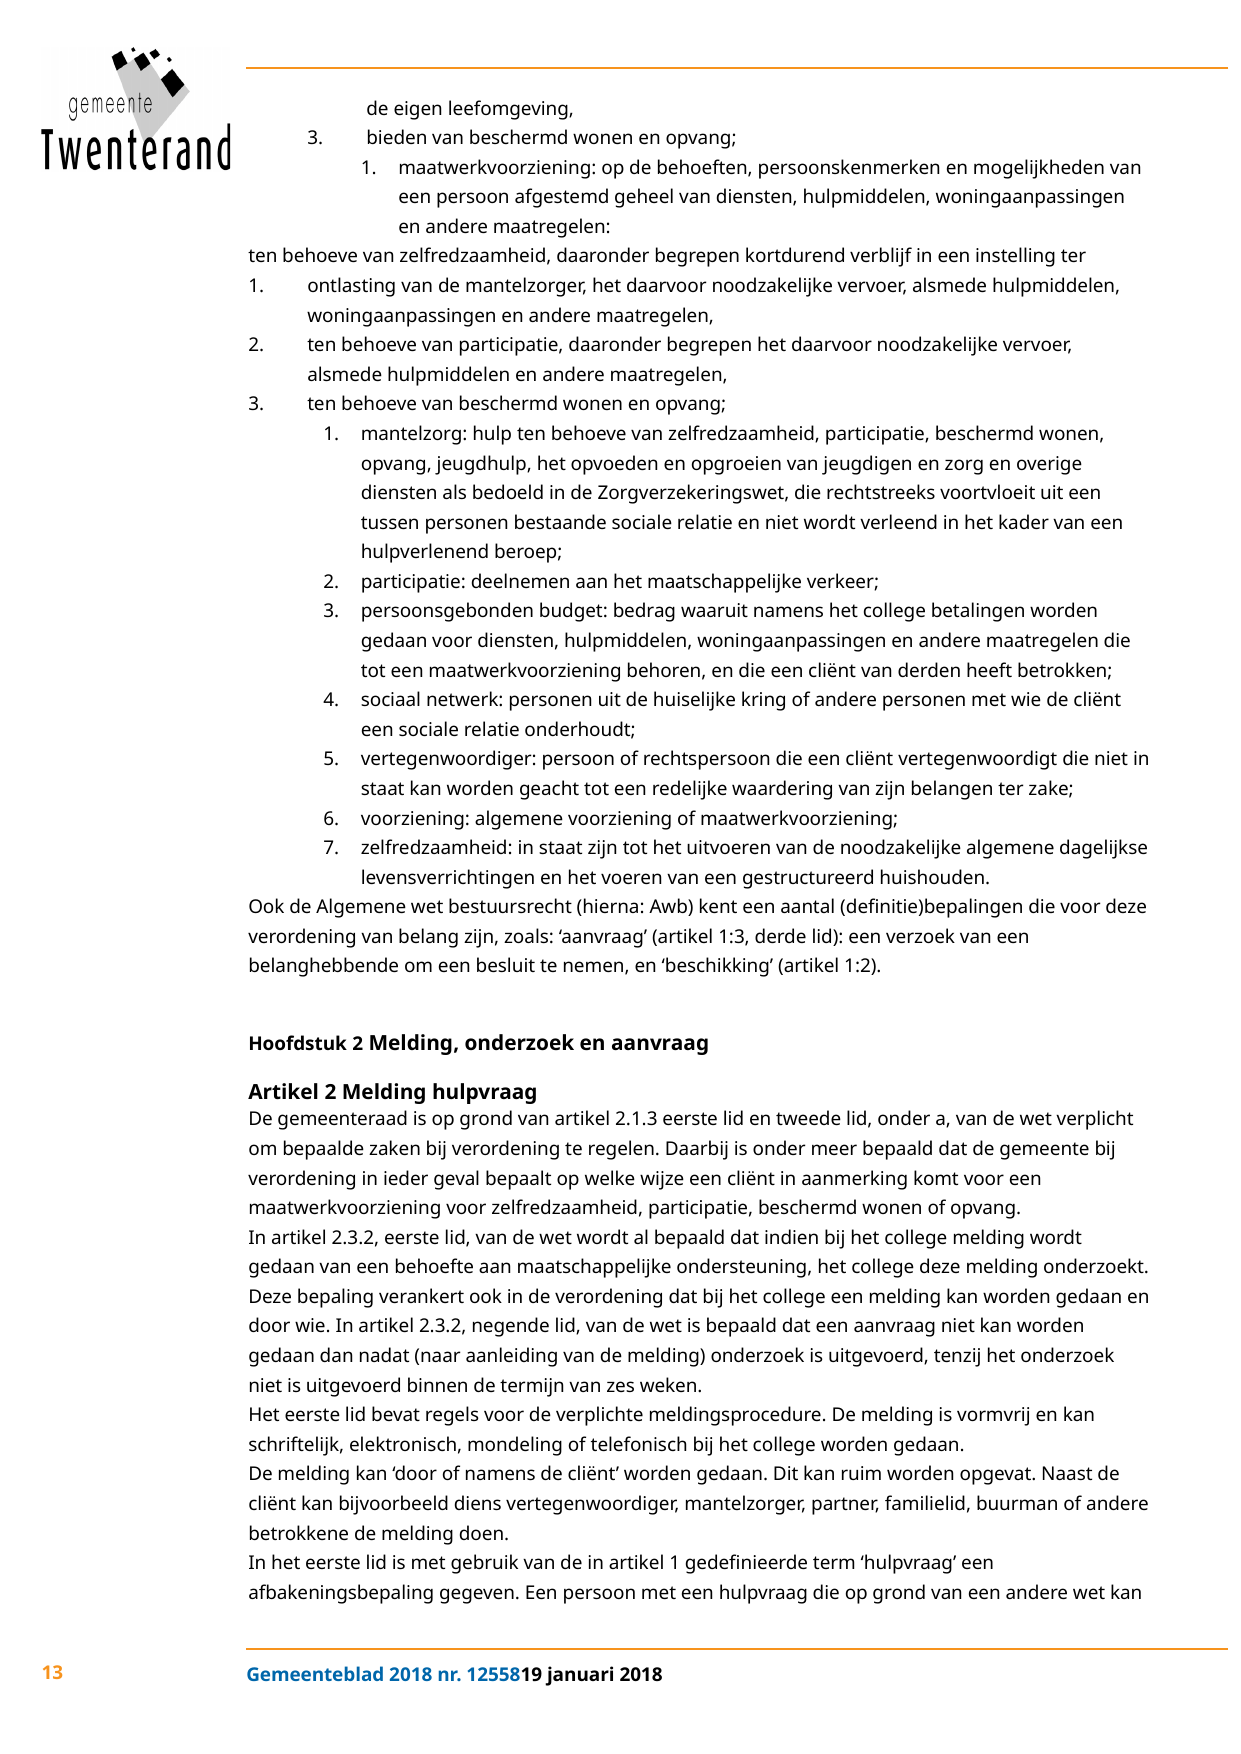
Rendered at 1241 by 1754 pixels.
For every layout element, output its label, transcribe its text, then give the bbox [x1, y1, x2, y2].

list persoonsgebonden budget: bedrag waaruit namens het college betalingen worden gedaan voor diensten, hulpmiddelen, woningaanpassingen en andere maatregelen die tot een maatwerkvoorziening behoren, en die een cliënt van derden heeft betrokken; [323, 598, 1152, 683]
text In artikel 2.3.2, eerste lid, van de wet wordt al bepaald dat indien bij het college melding wordt gedaan van een behoefte aan maatschappelijke ondersteuning, het college deze melding onderzoekt. Deze bepaling verankert ook in de verordening dat bij het college een melding kan worden gedaan en door wie. In artikel 2.3.2, negende lid, van de wet is bepaald dat een aanvraag niet kan worden gedaan dan nadat (naar aanleiding van de melding) onderzoek is uitgevoerd, tenzij het onderzoek niet is uitgevoerd binnen de termijn van zes weken. [248, 1224, 1152, 1398]
list mantelzorg: hulp ten behoeve van zelfredzaamheid, participatie, beschermd wonen, opvang, jeugdhulp, het opvoeden en opgroeien van jeugdigen en zorg en overige diensten als bedoeld in de Zorgverzekeringswet, die rechtstreeks voortvloeit uit een tussen personen bestaande sociale relatie en niet wordt verleend in het kader van een hulpverlenend beroep; [323, 420, 1152, 564]
list de eigen leefomgeving, [307, 95, 1152, 121]
list ten behoeve van beschermd wonen en opvang; [248, 391, 1152, 416]
text Artikel 2 Melding hulpvraag [248, 1077, 1152, 1106]
text Ook de Algemene wet bestuursrecht (hierna: Awb) kent een aantal (definitie)bepalingen die voor deze verordening van belang zijn, zoals: ‘aanvraag’ (artikel 1:3, derde lid): een verzoek van een belanghebbende om een besluit te nemen, en ‘beschikking’ (artikel 1:2). [248, 893, 1152, 978]
list ontlasting van de mantelzorger, het daarvoor noodzakelijke vervoer, alsmede hulpmiddelen, woningaanpassingen en andere maatregelen, [248, 272, 1152, 328]
picture [41, 47, 231, 172]
list bieden van beschermd wonen en opvang; [307, 124, 1152, 150]
text Hoofdstuk 2 Melding, onderzoek en aanvraag [248, 1028, 1152, 1056]
text De gemeenteraad is op grond van artikel 2.1.3 eerste lid en tweede lid, onder a, van de wet verplicht om bepaalde zaken bij verordening te regelen. Daarbij is onder meer bepaald dat de gemeente bij verordening in ieder geval bepaalt op welke wijze een cliënt in aanmerking komt voor een maatwerkvoorziening voor zelfredzaamheid, participatie, beschermd wonen of opvang. [248, 1106, 1152, 1220]
text ten behoeve van zelfredzaamheid, daaronder begrepen kortdurend verblijf in een instelling ter [248, 243, 1152, 268]
list ten behoeve van participatie, daaronder begrepen het daarvoor noodzakelijke vervoer, alsmede hulpmiddelen en andere maatregelen, [248, 331, 1152, 387]
list participatie: deelnemen aan het maatschappelijke verkeer; [323, 568, 1152, 594]
list zelfredzaamheid: in staat zijn tot het uitvoeren van de noodzakelijke algemene dagelijkse levensverrichtingen en het voeren van een gestructureerd huishouden. [323, 834, 1152, 890]
list maatwerkvoorziening: op de behoeften, persoonskenmerken en mogelijkheden van een persoon afgestemd geheel van diensten, hulpmiddelen, woningaanpassingen en andere maatregelen: [361, 154, 1152, 239]
text In het eerste lid is met gebruik van de in artikel 1 gedefinieerde term ‘hulpvraag’ een afbakeningsbepaling gegeven. Een persoon met een hulpvraag die op grond van een andere wet kan [248, 1549, 1152, 1605]
list voorziening: algemene voorziening of maatwerkvoorziening; [323, 805, 1152, 831]
text Het eerste lid bevat regels voor de verplichte meldingsprocedure. De melding is vormvrij en kan schriftelijk, elektronisch, mondeling of telefonisch bij het college worden gedaan. [248, 1401, 1152, 1457]
text De melding kan ‘door of namens de cliënt’ worden gedaan. Dit kan ruim worden opgevat. Naast de cliënt kan bijvoorbeeld diens vertegenwoordiger, mantelzorger, partner, familielid, buurman of andere betrokkene de melding doen. [248, 1461, 1152, 1546]
list sociaal netwerk: personen uit de huiselijke kring of andere personen met wie de cliёnt een sociale relatie onderhoudt; [323, 686, 1152, 742]
list vertegenwoordiger: persoon of rechtspersoon die een cliënt vertegenwoordigt die niet in staat kan worden geacht tot een redelijke waardering van zijn belangen ter zake; [323, 746, 1152, 801]
